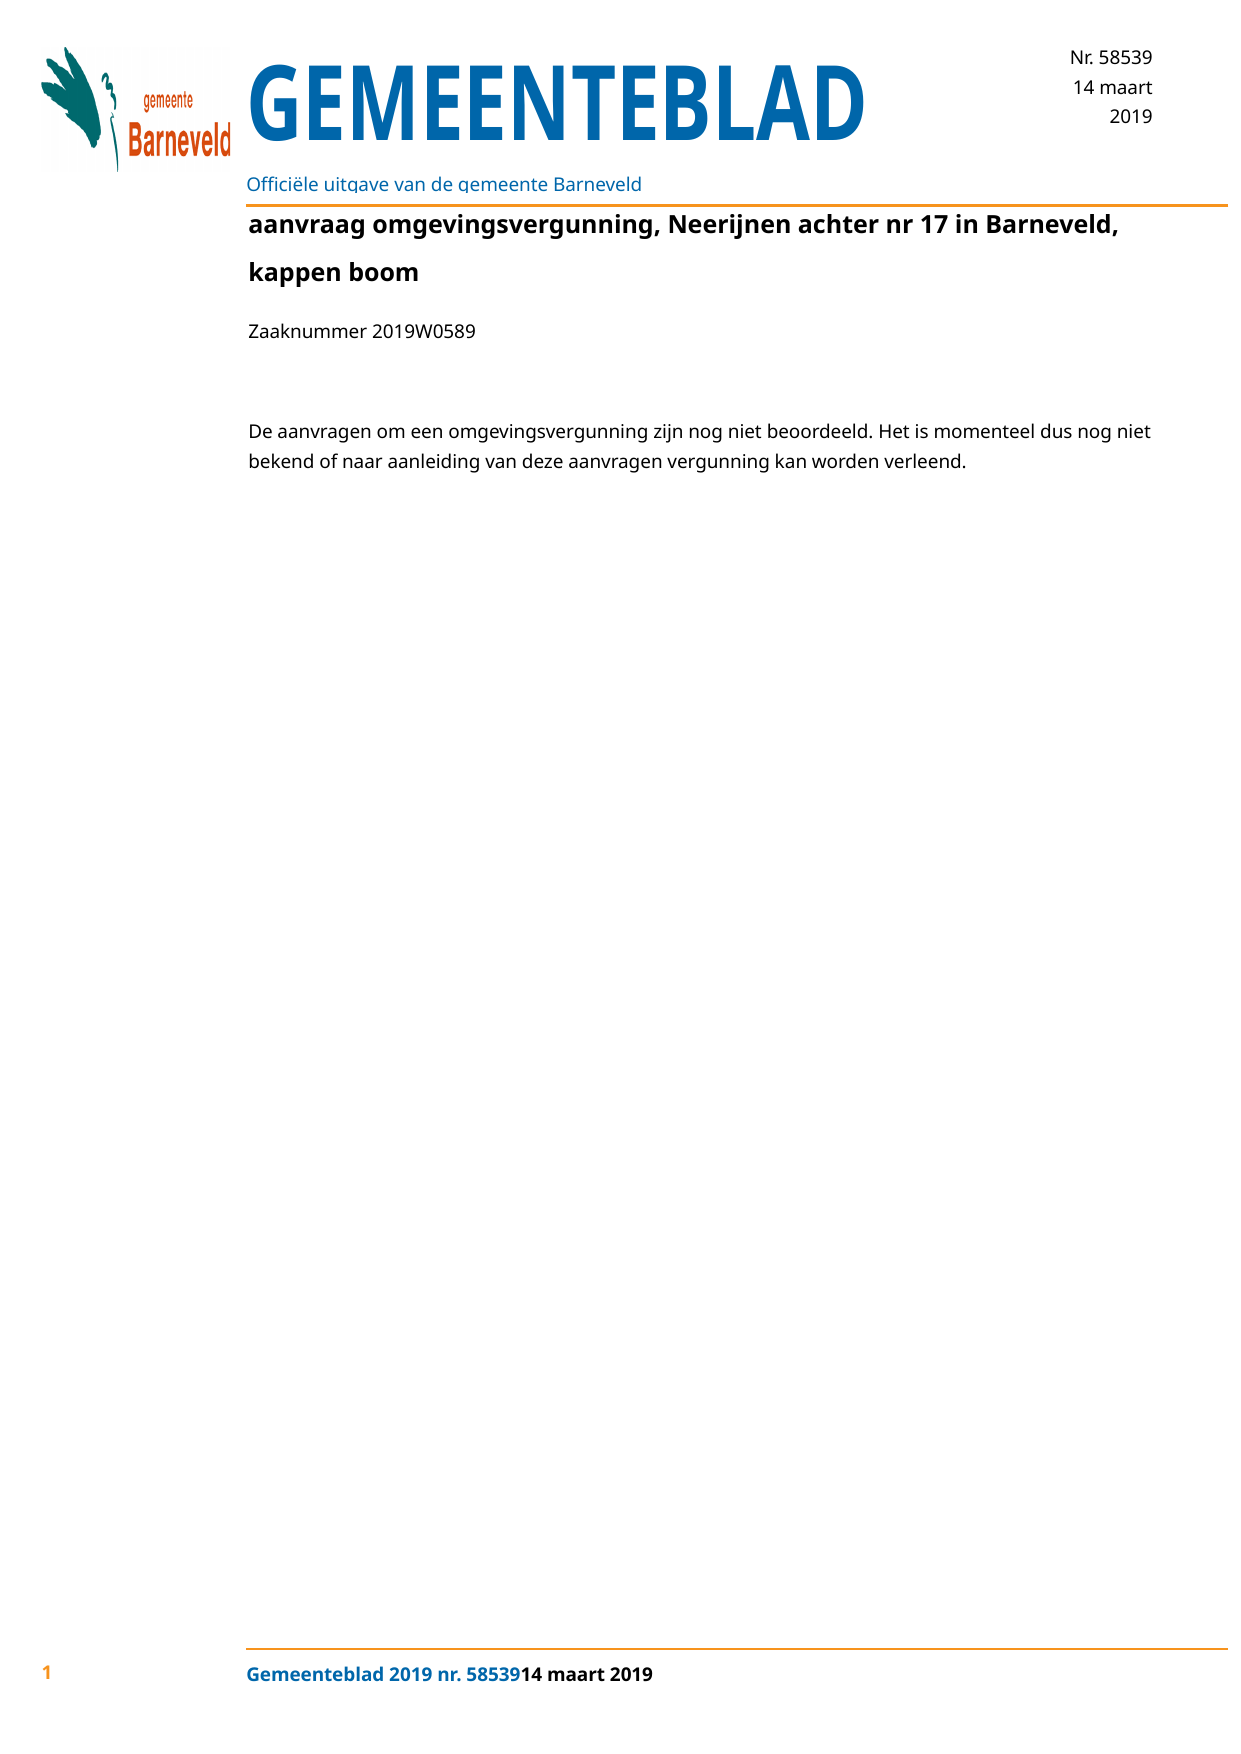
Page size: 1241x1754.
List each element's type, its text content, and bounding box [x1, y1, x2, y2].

text De aanvragen om een omgevingsvergunning zijn nog niet beoordeeld. Het is momenteel dus nog niet bekend of naar aanleiding van deze aanvragen vergunning kan worden verleend. [248, 419, 1152, 474]
picture [41, 47, 231, 172]
text aanvraag omgevingsvergunning, Neerijnen achter nr 17 in Barneveld, kappen boom [248, 207, 1152, 288]
text Zaaknummer 2019W0589 [248, 318, 1152, 344]
